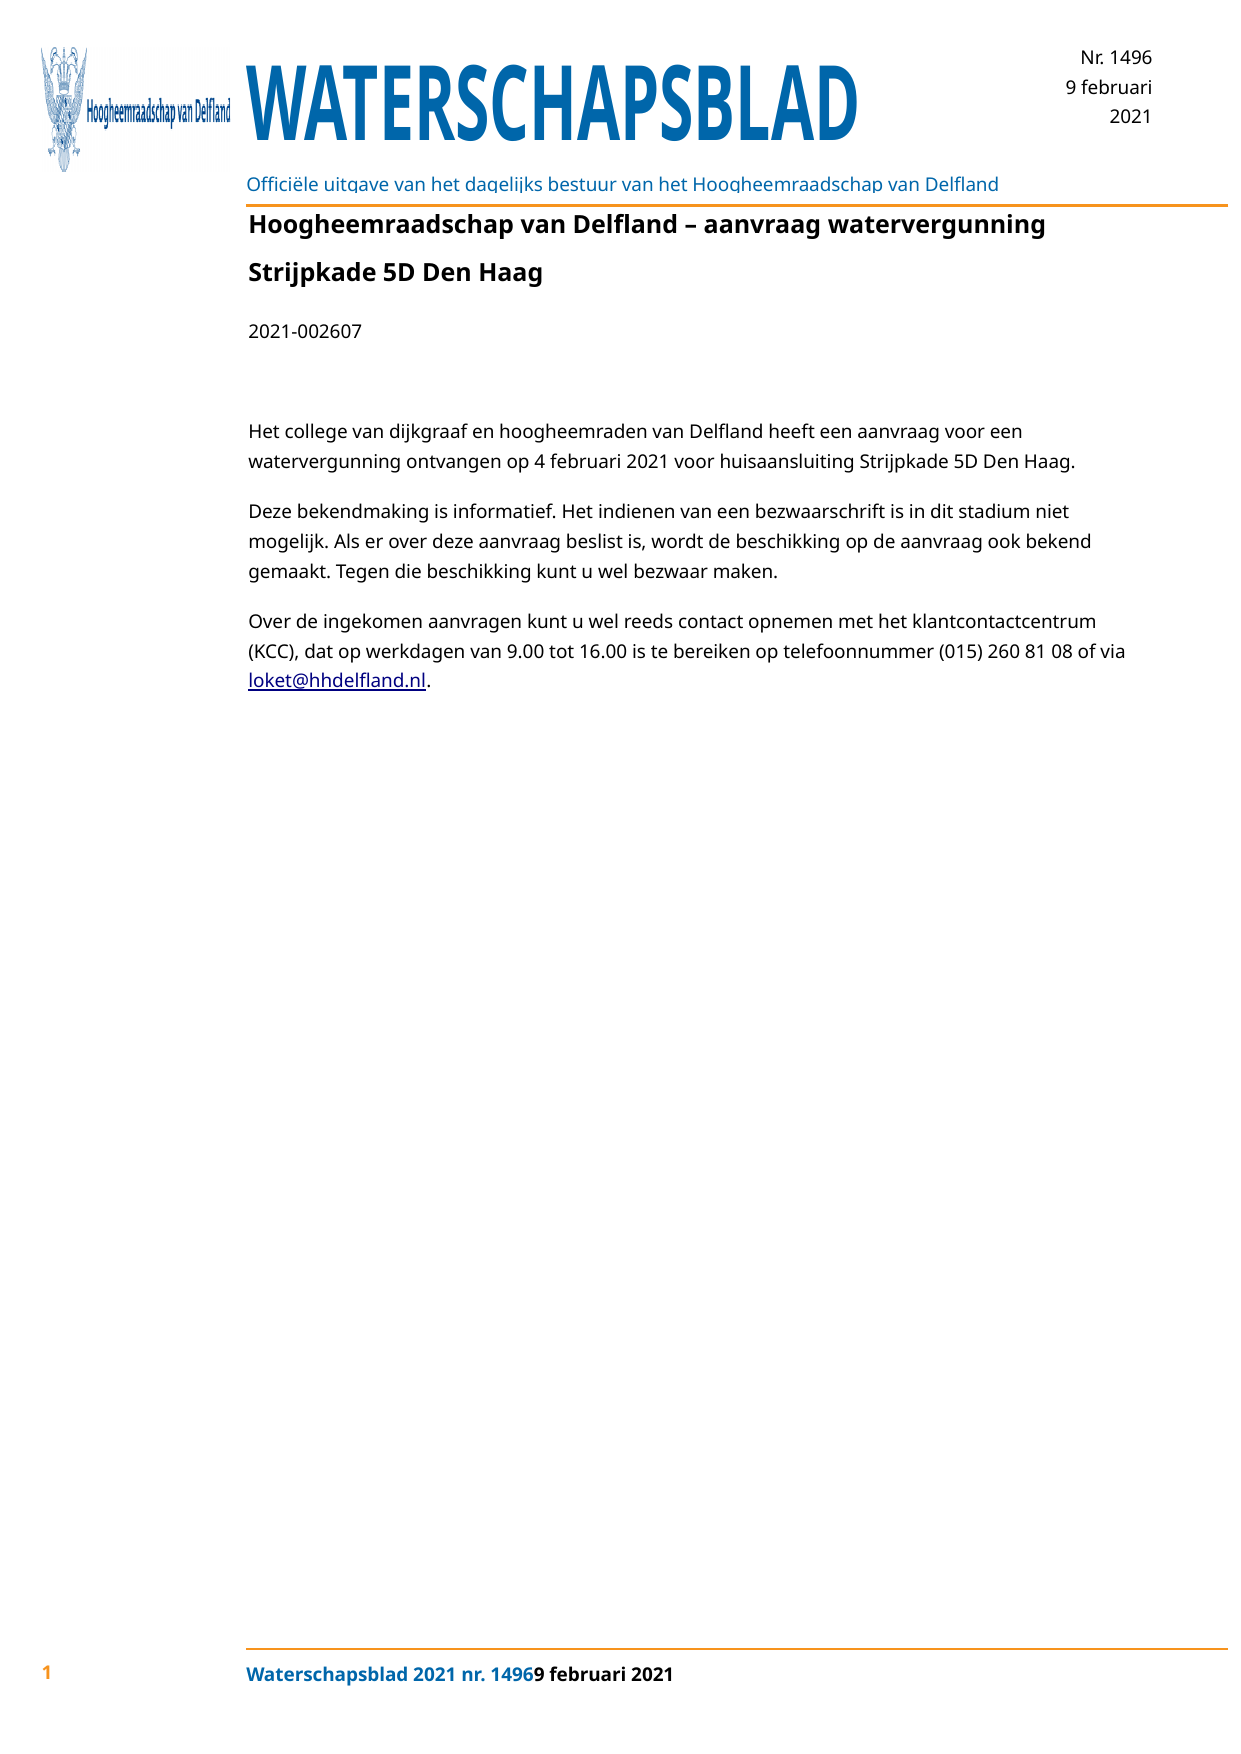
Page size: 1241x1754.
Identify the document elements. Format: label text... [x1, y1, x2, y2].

text Deze bekendmaking is informatief. Het indienen van een bezwaarschrift is in dit stadium niet mogelijk. Als er over deze aanvraag beslist is, wordt de beschikking op de aanvraag ook bekend gemaakt. Tegen die beschikking kunt u wel bezwaar maken. [248, 499, 1152, 584]
text Hoogheemraadschap van Delfland – aanvraag watervergunning Strijpkade 5D Den Haag [248, 207, 1152, 288]
picture [41, 47, 231, 172]
text Het college van dijkgraaf en hoogheemraden van Delfland heeft een aanvraag voor een watervergunning ontvangen op 4 februari 2021 voor huisaansluiting Strijpkade 5D Den Haag. [248, 419, 1152, 474]
text Over de ingekomen aanvragen kunt u wel reeds contact opnemen met het klantcontactcentrum (KCC), dat op werkdagen van 9.00 tot 16.00 is te bereiken op telefoonnummer (015) 260 81 08 of via loket@hhdelfland.nl. [248, 608, 1152, 693]
text 2021-002607 [248, 318, 1152, 344]
